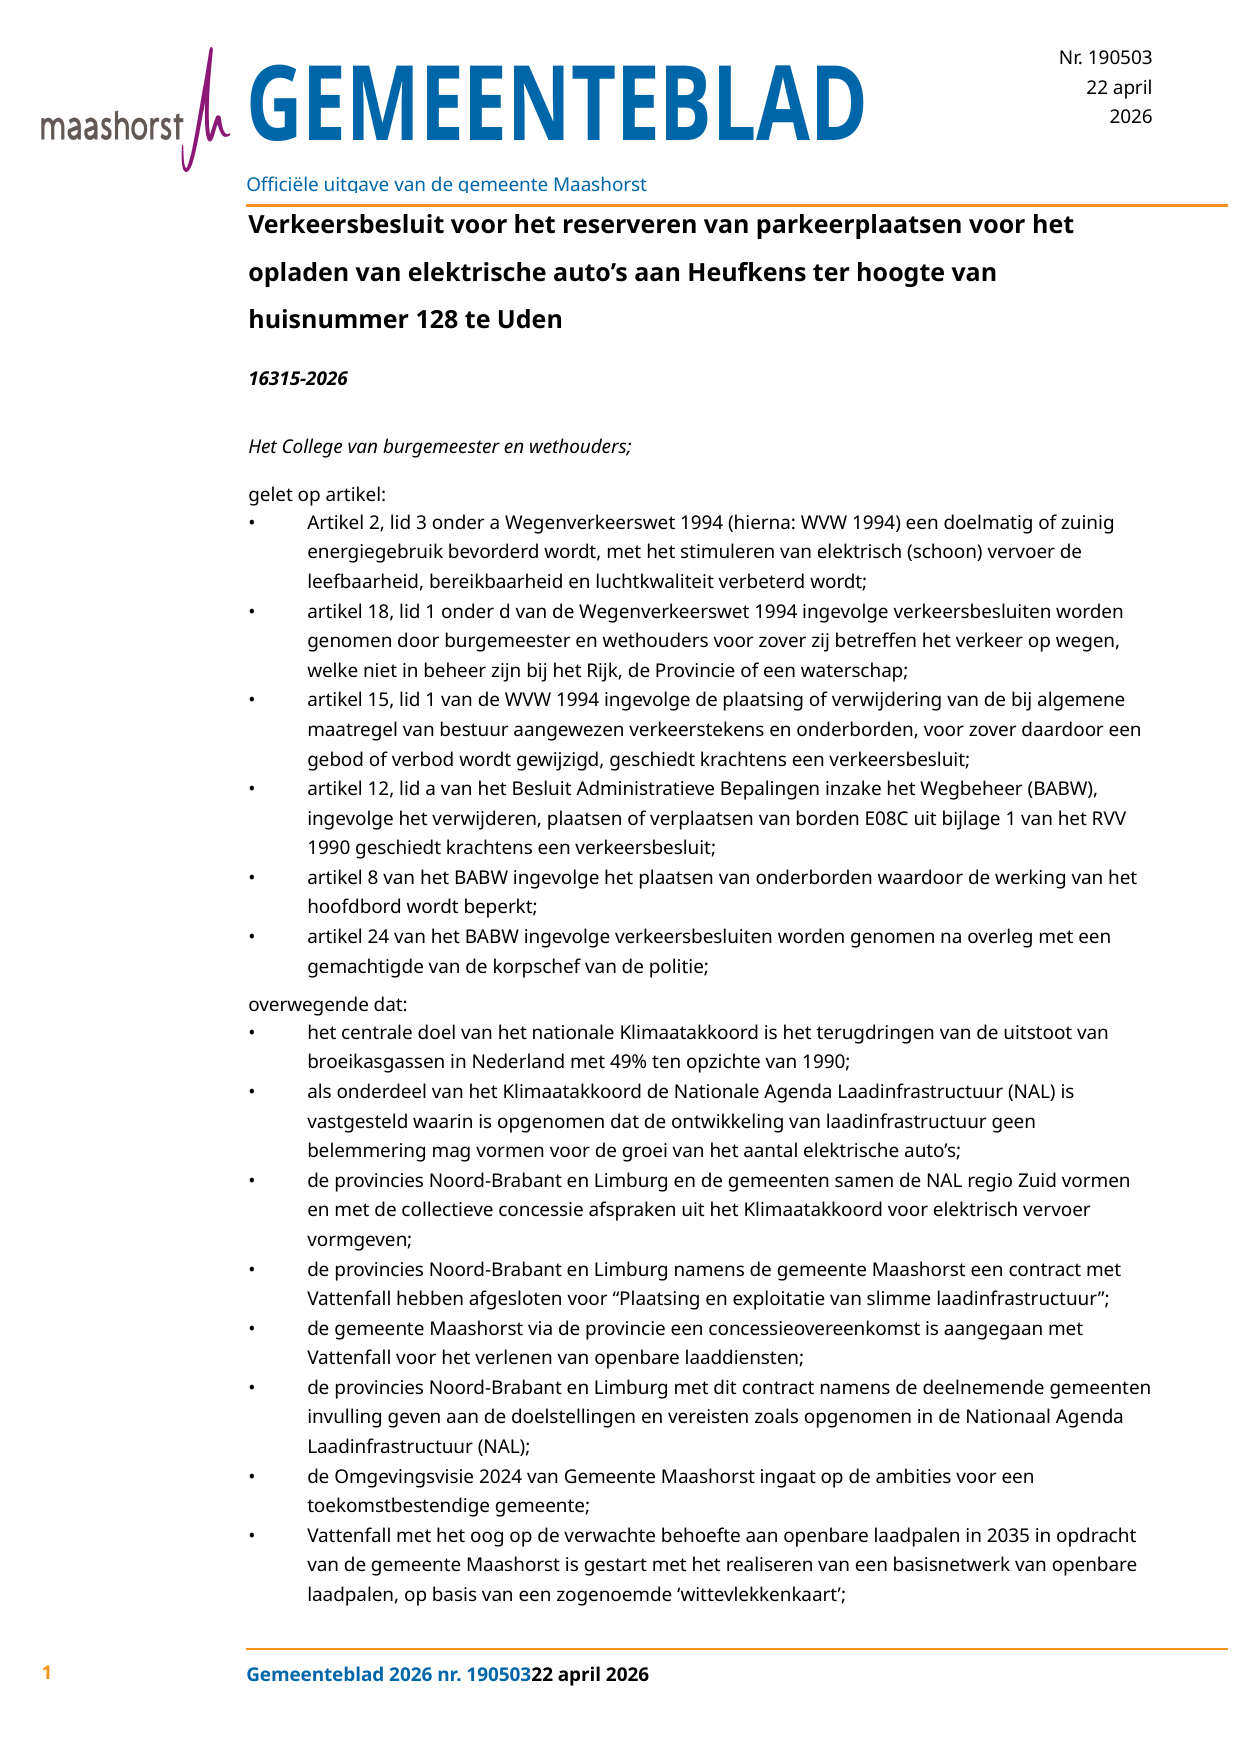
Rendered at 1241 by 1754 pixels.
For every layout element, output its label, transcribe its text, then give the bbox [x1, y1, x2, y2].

list de provincies Noord-Brabant en Limburg en de gemeenten samen de NAL regio Zuid vormen en met de collectieve concessie afspraken uit het Klimaatakkoord voor elektrisch vervoer vormgeven; [248, 1167, 1152, 1252]
text 16315-2026 [248, 366, 1152, 391]
picture [41, 47, 231, 172]
list de gemeente Maashorst via de provincie een concessieovereenkomst is aangegaan met Vattenfall voor het verlenen van openbare laaddiensten; [248, 1315, 1152, 1370]
text Het College van burgemeester en wethouders; [248, 433, 1152, 459]
list artikel 8 van het BABW ingevolge het plaatsen van onderborden waardoor de werking van het hoofdbord wordt beperkt; [248, 864, 1152, 919]
list de provincies Noord-Brabant en Limburg met dit contract namens de deelnemende gemeenten invulling geven aan de doelstellingen en vereisten zoals opgenomen in de Nationaal Agenda Laadinfrastructuur (NAL); [248, 1374, 1152, 1459]
list artikel 18, lid 1 onder d van de Wegenverkeerswet 1994 ingevolge verkeersbesluiten worden genomen door burgemeester en wethouders voor zover zij betreffen het verkeer op wegen, welke niet in beheer zijn bij het Rijk, de Provincie of een waterschap; [248, 598, 1152, 683]
list Artikel 2, lid 3 onder a Wegenverkeerswet 1994 (hierna: WVW 1994) een doelmatig of zuinig energiegebruik bevorderd wordt, met het stimuleren van elektrisch (schoon) vervoer de leefbaarheid, bereikbaarheid en luchtkwaliteit verbeterd wordt; [248, 509, 1152, 594]
list artikel 15, lid 1 van de WVW 1994 ingevolge de plaatsing of verwijdering van de bij algemene maatregel van bestuur aangewezen verkeerstekens en onderborden, voor zover daardoor een gebod of verbod wordt gewijzigd, geschiedt krachtens een verkeersbesluit; [248, 687, 1152, 772]
text overwegende dat: [248, 991, 1152, 1017]
list het centrale doel van het nationale Klimaatakkoord is het terugdringen van de uitstoot van broeikasgassen in Nederland met 49% ten opzichte van 1990; [248, 1019, 1152, 1074]
list artikel 24 van het BABW ingevolge verkeersbesluiten worden genomen na overleg met een gemachtigde van de korpschef van de politie; [248, 923, 1152, 979]
list Vattenfall met het oog op de verwachte behoefte aan openbare laadpalen in 2035 in opdracht van de gemeente Maashorst is gestart met het realiseren van een basisnetwerk van openbare laadpalen, op basis van een zogenoemde ‘wittevlekkenkaart’; [248, 1522, 1152, 1607]
text gelet op artikel: [248, 481, 1152, 507]
text Verkeersbesluit voor het reserveren van parkeerplaatsen voor het opladen van elektrische auto’s aan Heufkens ter hoogte van huisnummer 128 te Uden [248, 207, 1152, 336]
list de provincies Noord-Brabant en Limburg namens de gemeente Maashorst een contract met Vattenfall hebben afgesloten voor “Plaatsing en exploitatie van slimme laadinfrastructuur”; [248, 1256, 1152, 1311]
list de Omgevingsvisie 2024 van Gemeente Maashorst ingaat op de ambities voor een toekomstbestendige gemeente; [248, 1463, 1152, 1518]
list artikel 12, lid a van het Besluit Administratieve Bepalingen inzake het Wegbeheer (BABW), ingevolge het verwijderen, plaatsen of verplaatsen van borden E08C uit bijlage 1 van het RVV 1990 geschiedt krachtens een verkeersbesluit; [248, 775, 1152, 860]
list als onderdeel van het Klimaatakkoord de Nationale Agenda Laadinfrastructuur (NAL) is vastgesteld waarin is opgenomen dat de ontwikkeling van laadinfrastructuur geen belemmering mag vormen voor de groei van het aantal elektrische auto’s; [248, 1078, 1152, 1163]
